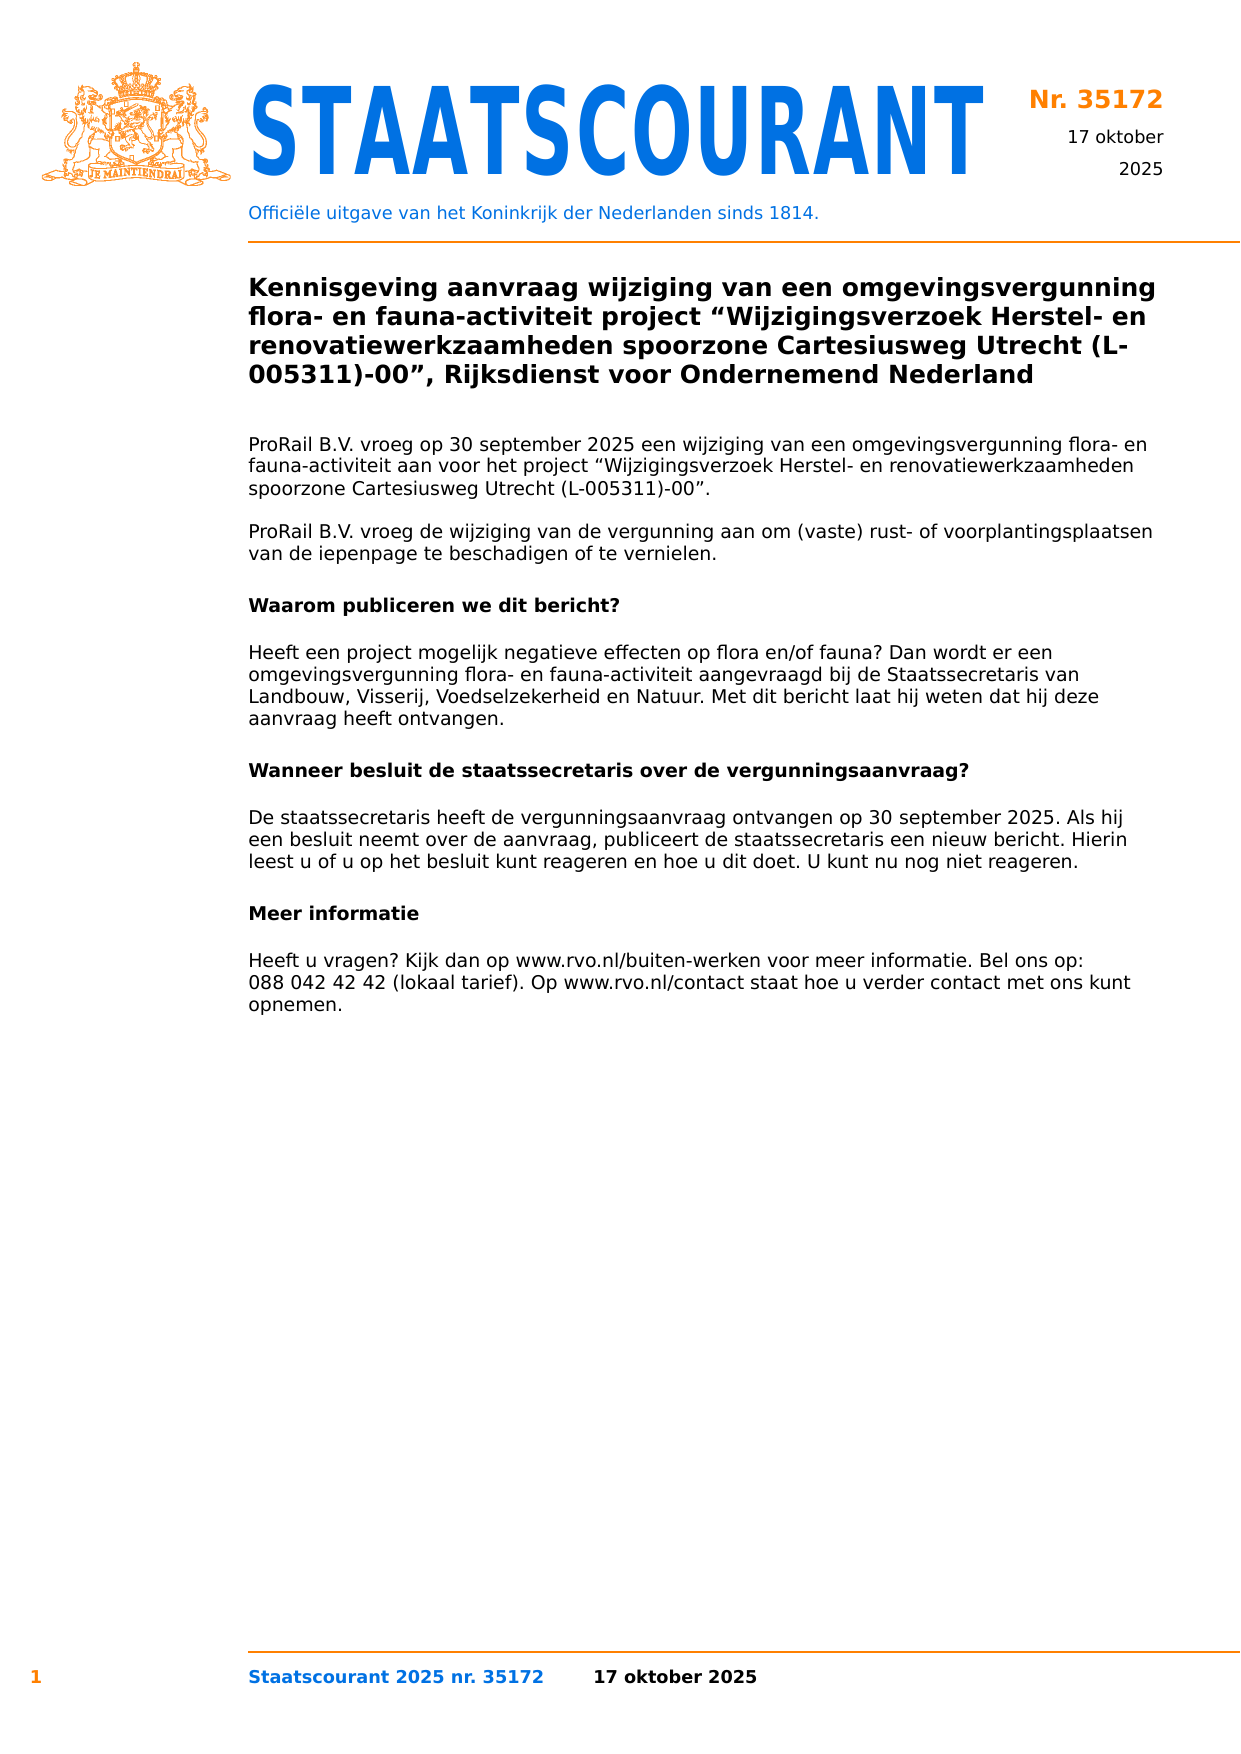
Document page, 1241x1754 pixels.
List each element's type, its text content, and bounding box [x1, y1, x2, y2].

text De staatssecretaris heeft de vergunningsaanvraag ontvangen op 30 september 2025. Als hij een besluit neemt over de aanvraag, publiceert de staatssecretaris een nieuw bericht. Hierin leest u of u op het besluit kunt reageren en hoe u dit doet. U kunt nu nog niet reageren. [248, 807, 1163, 873]
picture [41, 62, 231, 186]
table_header [25, 62, 248, 241]
table_header STAATSCOURANT [248, 62, 998, 203]
subtitle Kennisgeving aanvraag wijziging van een omgevingsvergunning flora- en fauna-activiteit project “Wijzigingsverzoek Herstel- en renovatiewerkzaamheden spoorzone Cartesiusweg Utrecht (L-005311)-00”, Rijksdienst voor Ondernemend Nederland [248, 273, 1163, 390]
table_cell Officiële uitgave van het Koninkrijk der Nederlanden sinds 1814. [248, 203, 1240, 241]
table_cell 2025 [998, 153, 1240, 203]
text Heeft een project mogelijk negatieve effecten op flora en/of fauna? Dan wordt er een omgevingsvergunning flora- en fauna-activiteit aangevraagd bij de Staatssecretaris van Landbouw, Visserij, Voedselzekerheid en Natuur. Met dit bericht laat hij weten dat hij deze aanvraag heeft ontvangen. [248, 642, 1163, 730]
text Heeft u vragen? Kijk dan op www.rvo.nl/buiten-werken voor meer informatie. Bel ons op: 088 042 42 42 (lokaal tarief). Op www.rvo.nl/contact staat hoe u verder contact met ons kunt opnemen. [248, 950, 1163, 1016]
subtitle Meer informatie [248, 903, 1163, 925]
table_cell 17 oktober [998, 121, 1240, 153]
subtitle Wanneer besluit de staatssecretaris over de vergunningsaanvraag? [248, 760, 1163, 782]
subtitle Waarom publiceren we dit bericht? [248, 595, 1163, 617]
table_header Nr. 35172 [998, 62, 1240, 121]
text ProRail B.V. vroeg de wijziging van de vergunning aan om (vaste) rust- of voorplantingsplaatsen van de iepenpage te beschadigen of te vernielen. [248, 521, 1163, 565]
text ProRail B.V. vroeg op 30 september 2025 een wijziging van een omgevingsvergunning flora- en fauna-activiteit aan voor het project “Wijzigingsverzoek Herstel- en renovatiewerkzaamheden spoorzone Cartesiusweg Utrecht (L-005311)-00”. [248, 433, 1163, 499]
